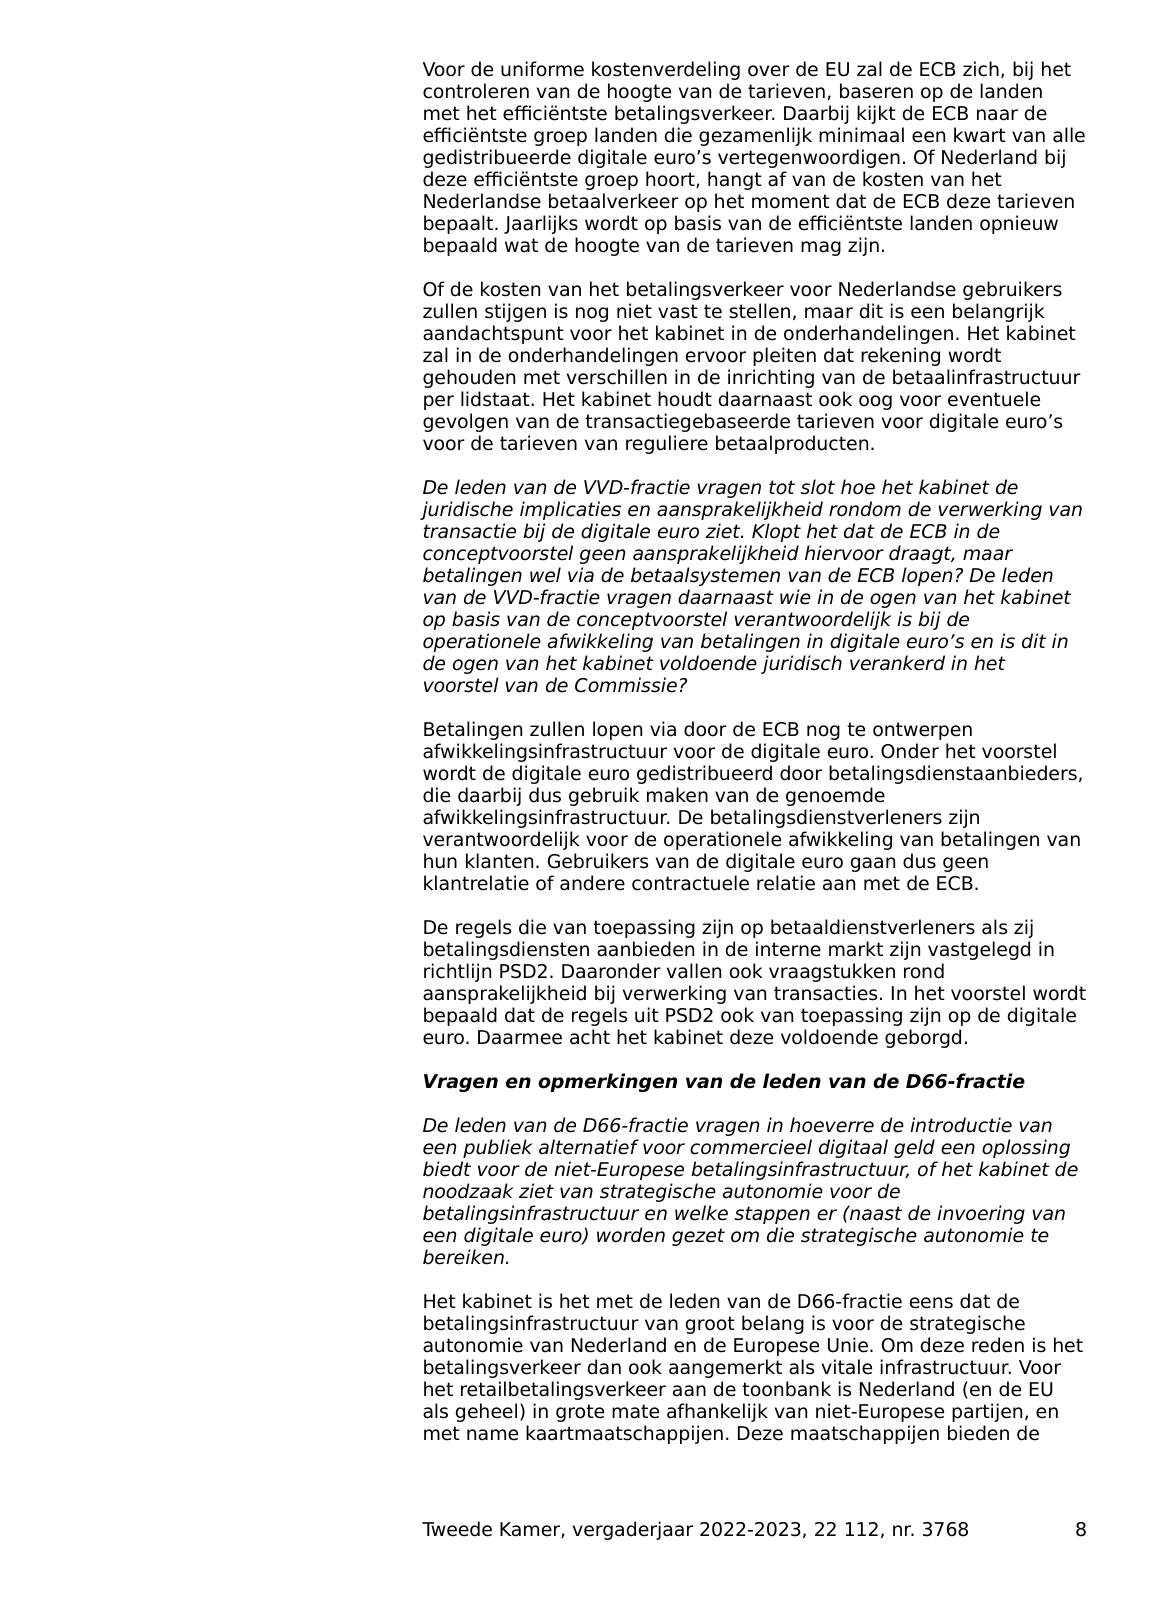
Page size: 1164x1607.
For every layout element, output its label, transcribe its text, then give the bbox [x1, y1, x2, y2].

text De leden van de D66-fractie vragen in hoeverre de introductie van een publiek alternatief voor commercieel digitaal geld een oplossing biedt voor de niet-Europese betalingsinfrastructuur, of het kabinet de noodzaak ziet van strategische autonomie voor de betalingsinfrastructuur en welke stappen er (naast de invoering van een digitale euro) worden gezet om die strategische autonomie te bereiken. [422, 1115, 1087, 1269]
text Betalingen zullen lopen via door de ECB nog te ontwerpen afwikkelingsinfrastructuur voor de digitale euro. Onder het voorstel wordt de digitale euro gedistribueerd door betalingsdienstaanbieders, die daarbij dus gebruik maken van de genoemde afwikkelingsinfrastructuur. De betalingsdienstverleners zijn verantwoordelijk voor de operationele afwikkeling van betalingen van hun klanten. Gebruikers van de digitale euro gaan dus geen klantrelatie of andere contractuele relatie aan met de ECB. [422, 719, 1087, 895]
text Voor de uniforme kostenverdeling over de EU zal de ECB zich, bij het controleren van de hoogte van de tarieven, baseren op de landen met het efficiëntste betalingsverkeer. Daarbij kijkt de ECB naar de efficiëntste groep landen die gezamenlijk minimaal een kwart van alle gedistribueerde digitale euro’s vertegenwoordigen. Of Nederland bij deze efficiëntste groep hoort, hangt af van de kosten van het Nederlandse betaalverkeer op het moment dat de ECB deze tarieven bepaalt. Jaarlijks wordt op basis van de efficiëntste landen opnieuw bepaald wat de hoogte van de tarieven mag zijn. [422, 59, 1087, 257]
text De regels die van toepassing zijn op betaaldienstverleners als zij betalingsdiensten aanbieden in de interne markt zijn vastgelegd in richtlijn PSD2. Daaronder vallen ook vraagstukken rond aansprakelijkheid bij verwerking van transacties. In het voorstel wordt bepaald dat de regels uit PSD2 ook van toepassing zijn op de digitale euro. Daarmee acht het kabinet deze voldoende geborgd. [422, 917, 1087, 1049]
text Of de kosten van het betalingsverkeer voor Nederlandse gebruikers zullen stijgen is nog niet vast te stellen, maar dit is een belangrijk aandachtspunt voor het kabinet in de onderhandelingen. Het kabinet zal in de onderhandelingen ervoor pleiten dat rekening wordt gehouden met verschillen in de inrichting van de betaalinfrastructuur per lidstaat. Het kabinet houdt daarnaast ook oog voor eventuele gevolgen van de transactiegebaseerde tarieven voor digitale euro’s voor de tarieven van reguliere betaalproducten. [422, 279, 1087, 455]
subtitle Vragen en opmerkingen van de leden van de D66-fractie [422, 1071, 1087, 1093]
text Het kabinet is het met de leden van de D66-fractie eens dat de betalingsinfrastructuur van groot belang is voor de strategische autonomie van Nederland en de Europese Unie. Om deze reden is het betalingsverkeer dan ook aangemerkt als vitale infrastructuur. Voor het retailbetalingsverkeer aan de toonbank is Nederland (en de EU als geheel) in grote mate afhankelijk van niet-Europese partijen, en met name kaartmaatschappijen. Deze maatschappijen bieden de [422, 1291, 1087, 1445]
text De leden van de VVD-fractie vragen tot slot hoe het kabinet de juridische implicaties en aansprakelijkheid rondom de verwerking van transactie bij de digitale euro ziet. Klopt het dat de ECB in de conceptvoorstel geen aansprakelijkheid hiervoor draagt, maar betalingen wel via de betaalsystemen van de ECB lopen? De leden van de VVD-fractie vragen daarnaast wie in de ogen van het kabinet op basis van de conceptvoorstel verantwoordelijk is bij de operationele afwikkeling van betalingen in digitale euro’s en is dit in de ogen van het kabinet voldoende juridisch verankerd in het voorstel van de Commissie? [422, 477, 1087, 697]
